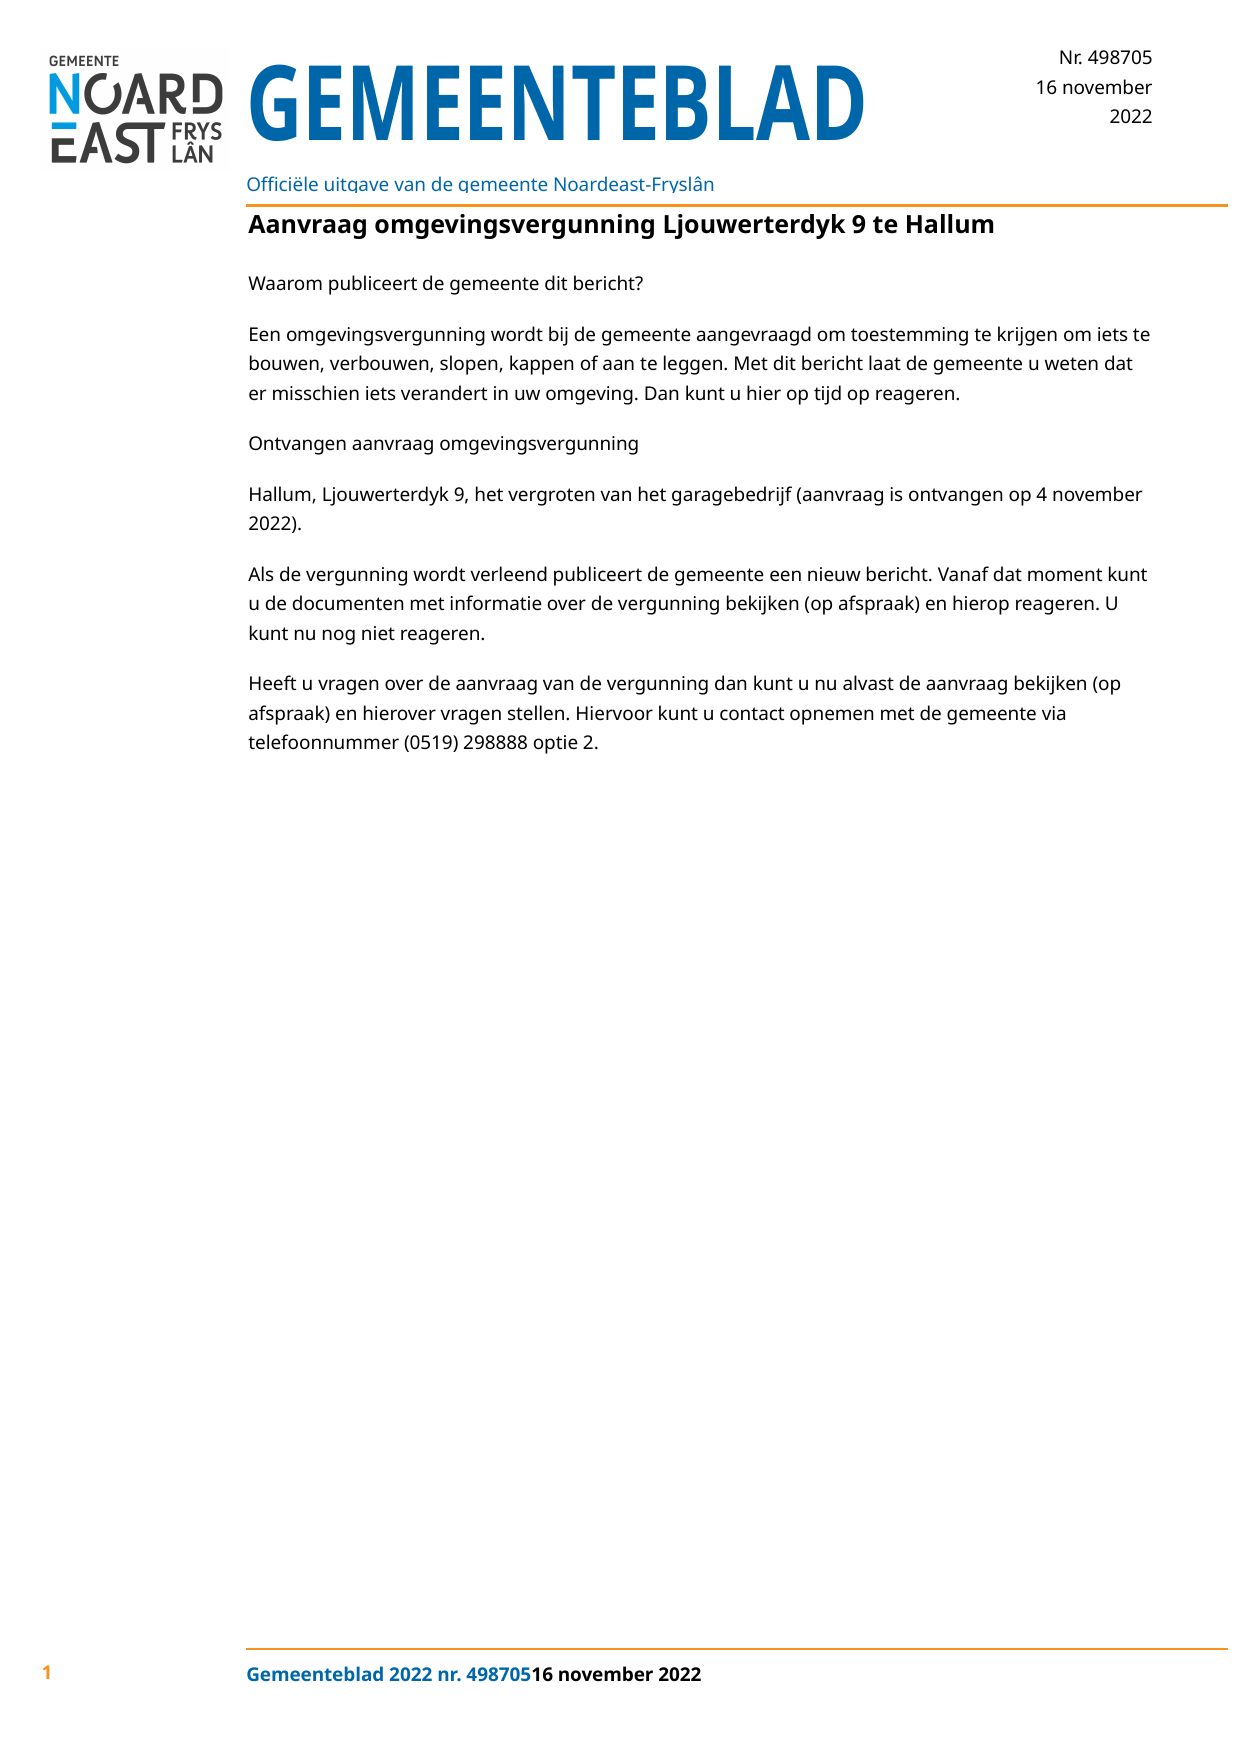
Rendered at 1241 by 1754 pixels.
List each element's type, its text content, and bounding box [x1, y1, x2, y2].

text Aanvraag omgevingsvergunning Ljouwerterdyk 9 te Hallum [248, 207, 1152, 241]
text Waarom publiceert de gemeente dit bericht? [248, 270, 1152, 296]
text Ontvangen aanvraag omgevingsvergunning [248, 430, 1152, 456]
text Heeft u vragen over de aanvraag van de vergunning dan kunt u nu alvast de aanvraag bekijken (op afspraak) en hierover vragen stellen. Hiervoor kunt u contact opnemen met de gemeente via telefoonnummer (0519) 298888 optie 2. [248, 670, 1152, 755]
text Hallum, Ljouwerterdyk 9, het vergroten van het garagebedrijf (aanvraag is ontvangen op 4 november 2022). [248, 481, 1152, 536]
picture [41, 47, 231, 172]
text Een omgevingsvergunning wordt bij de gemeente aangevraagd om toestemming te krijgen om iets te bouwen, verbouwen, slopen, kappen of aan te leggen. Met dit bericht laat de gemeente u weten dat er misschien iets verandert in uw omgeving. Dan kunt u hier op tijd op reageren. [248, 321, 1152, 406]
text Als de vergunning wordt verleend publiceert de gemeente een nieuw bericht. Vanaf dat moment kunt u de documenten met informatie over de vergunning bekijken (op afspraak) en hierop reageren. U kunt nu nog niet reageren. [248, 561, 1152, 646]
